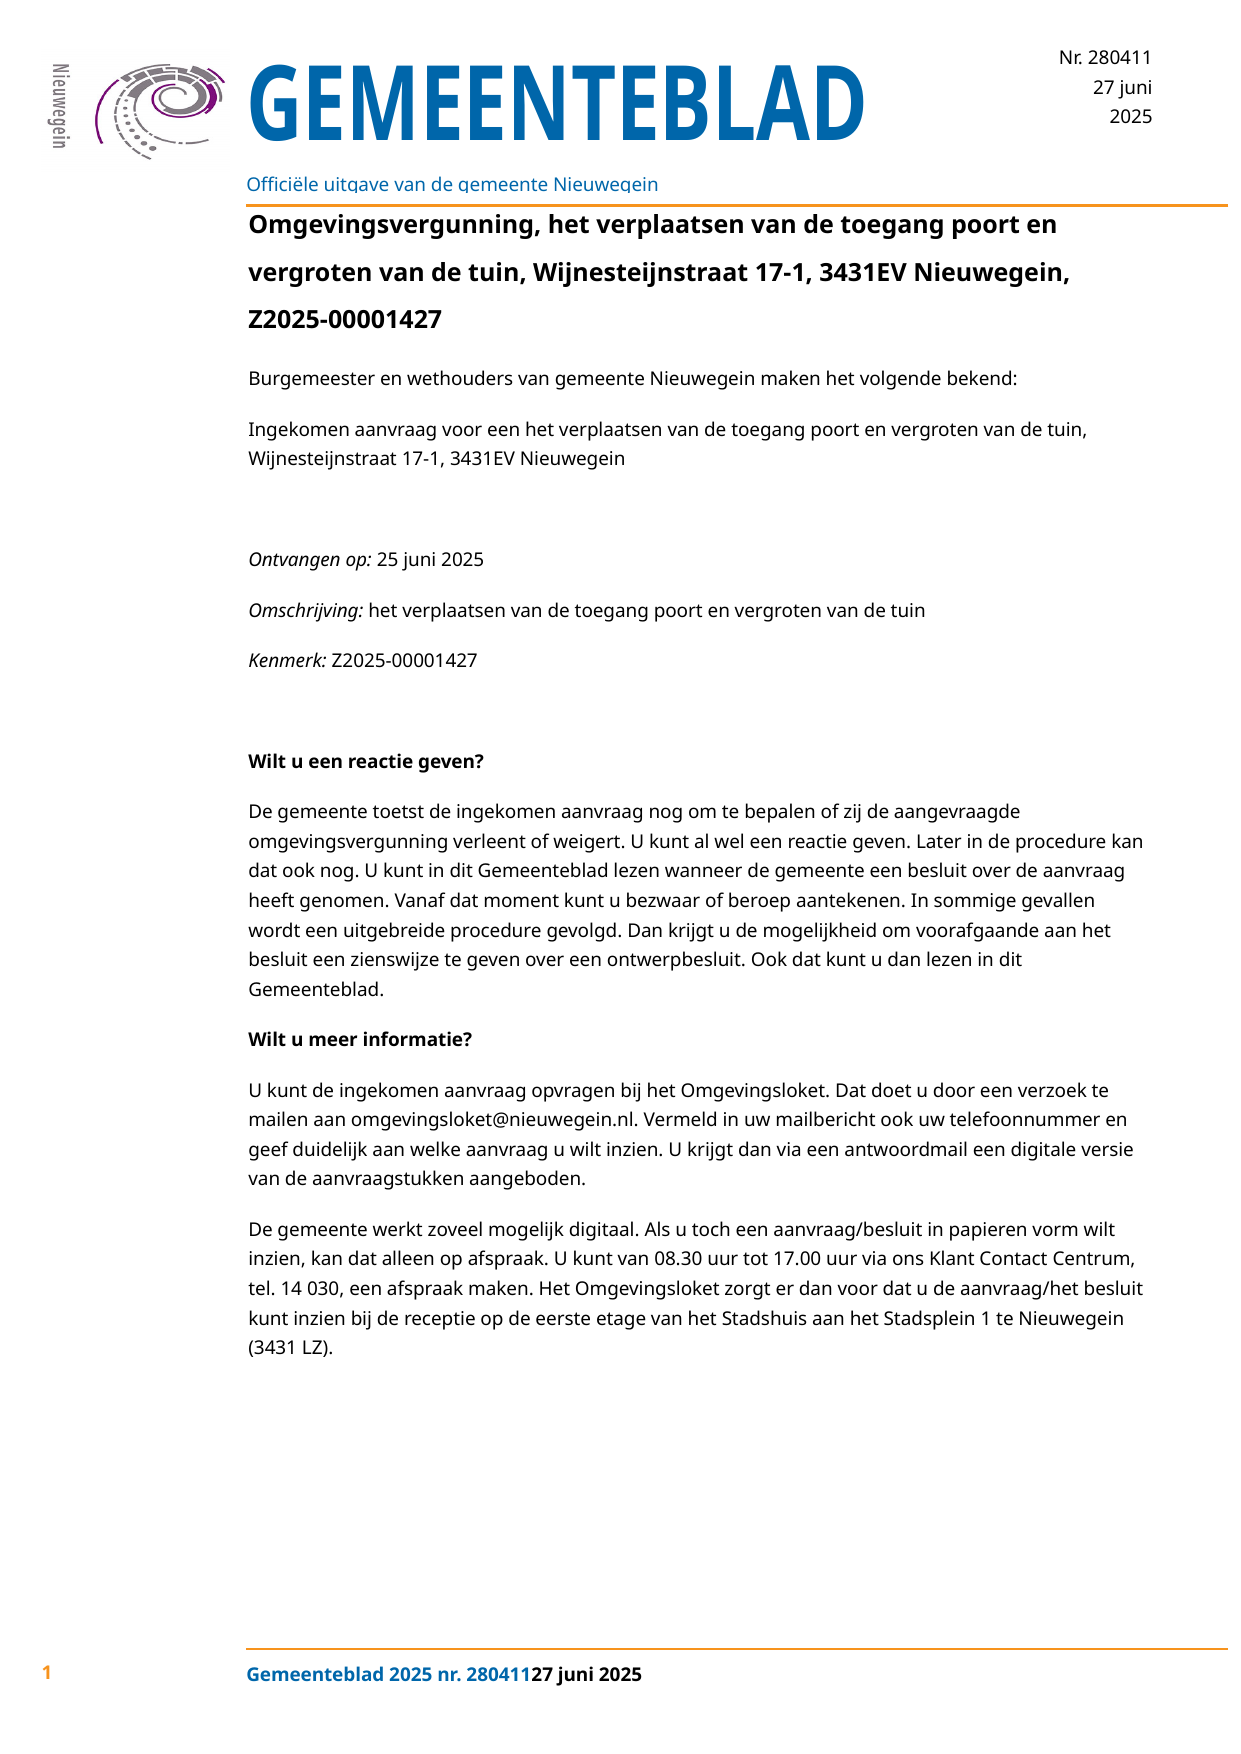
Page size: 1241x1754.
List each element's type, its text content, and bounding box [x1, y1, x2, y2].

text Omschrijving: het verplaatsen van de toegang poort en vergroten van de tuin [248, 597, 1152, 622]
text De gemeente toetst de ingekomen aanvraag nog om te bepalen of zij de aangevraagde omgevingsvergunning verleent of weigert. U kunt al wel een reactie geven. Later in de procedure kan dat ook nog. U kunt in dit Gemeenteblad lezen wanneer de gemeente een besluit over de aanvraag heeft genomen. Vanaf dat moment kunt u bezwaar of beroep aantekenen. In sommige gevallen wordt een uitgebreide procedure gevolgd. Dan krijgt u de mogelijkheid om voorafgaande aan het besluit een zienswijze te geven over een ontwerpbesluit. Ook dat kunt u dan lezen in dit Gemeenteblad. [248, 798, 1152, 1002]
text Ingekomen aanvraag voor een het verplaatsen van de toegang poort en vergroten van de tuin, Wijnesteijnstraat 17-1, 3431EV Nieuwegein [248, 416, 1152, 471]
text Omgevingsvergunning, het verplaatsen van de toegang poort en vergroten van de tuin, Wijnesteijnstraat 17-1, 3431EV Nieuwegein, Z2025-00001427 [248, 207, 1152, 336]
text Burgemeester en wethouders van gemeente Nieuwegein maken het volgende bekend: [248, 366, 1152, 391]
text Kenmerk: Z2025-00001427 [248, 647, 1152, 673]
text De gemeente werkt zoveel mogelijk digitaal. Als u toch een aanvraag/besluit in papieren vorm wilt inzien, kan dat alleen op afspraak. U kunt van 08.30 uur tot 17.00 uur via ons Klant Contact Centrum, tel. 14 030, een afspraak maken. Het Omgevingsloket zorgt er dan voor dat u de aanvraag/het besluit kunt inzien bij de receptie op de eerste etage van het Stadshuis aan het Stadsplein 1 te Nieuwegein (3431 LZ). [248, 1216, 1152, 1360]
text Wilt u een reactie geven? [248, 748, 1152, 774]
text Wilt u meer informatie? [248, 1026, 1152, 1052]
text U kunt de ingekomen aanvraag opvragen bij het Omgevingsloket. Dat doet u door een verzoek te mailen aan omgevingsloket@nieuwegein.nl. Vermeld in uw mailbericht ook uw telefoonnummer en geef duidelijk aan welke aanvraag u wilt inzien. U krijgt dan via een antwoordmail een digitale versie van de aanvraagstukken aangeboden. [248, 1077, 1152, 1191]
picture [41, 47, 231, 172]
text Ontvangen op: 25 juni 2025 [248, 546, 1152, 572]
